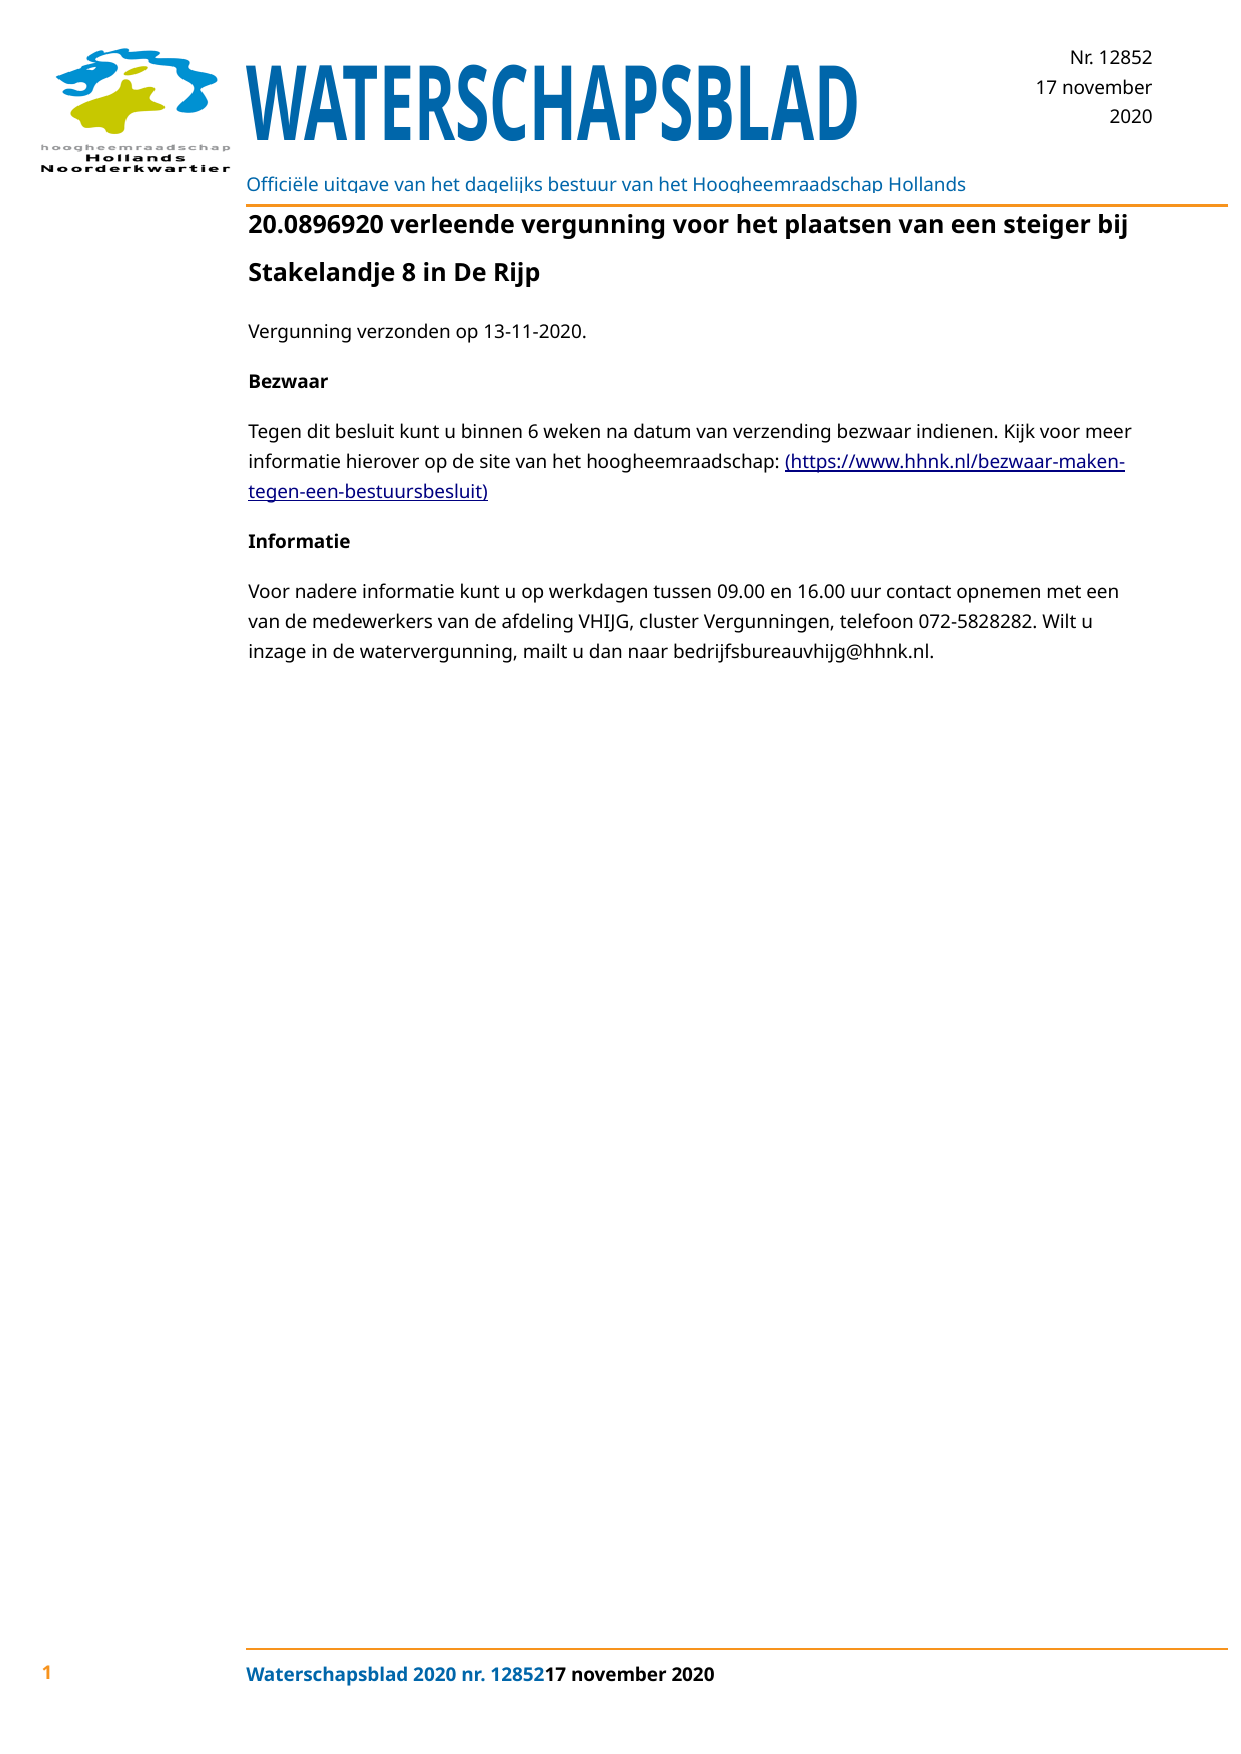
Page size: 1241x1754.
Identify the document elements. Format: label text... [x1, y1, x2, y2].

picture [41, 47, 231, 172]
text Voor nadere informatie kunt u op werkdagen tussen 09.00 en 16.00 uur contact opnemen met een van de medewerkers van de afdeling VHIJG, cluster Vergunningen, telefoon 072-5828282. Wilt u inzage in de watervergunning, mailt u dan naar bedrijfsbureauvhijg@hhnk.nl. [248, 579, 1152, 664]
text 20.0896920 verleende vergunning voor het plaatsen van een steiger bij Stakelandje 8 in De Rijp [248, 207, 1152, 288]
text Tegen dit besluit kunt u binnen 6 weken na datum van verzending bezwaar indienen. Kijk voor meer informatie hierover op de site van het hoogheemraadschap: (https://www.hhnk.nl/bezwaar-maken-tegen-een-bestuursbesluit) [248, 419, 1152, 504]
text Vergunning verzonden op 13-11-2020. [248, 318, 1152, 344]
text Bezwaar [248, 368, 1152, 394]
text Informatie [248, 528, 1152, 554]
